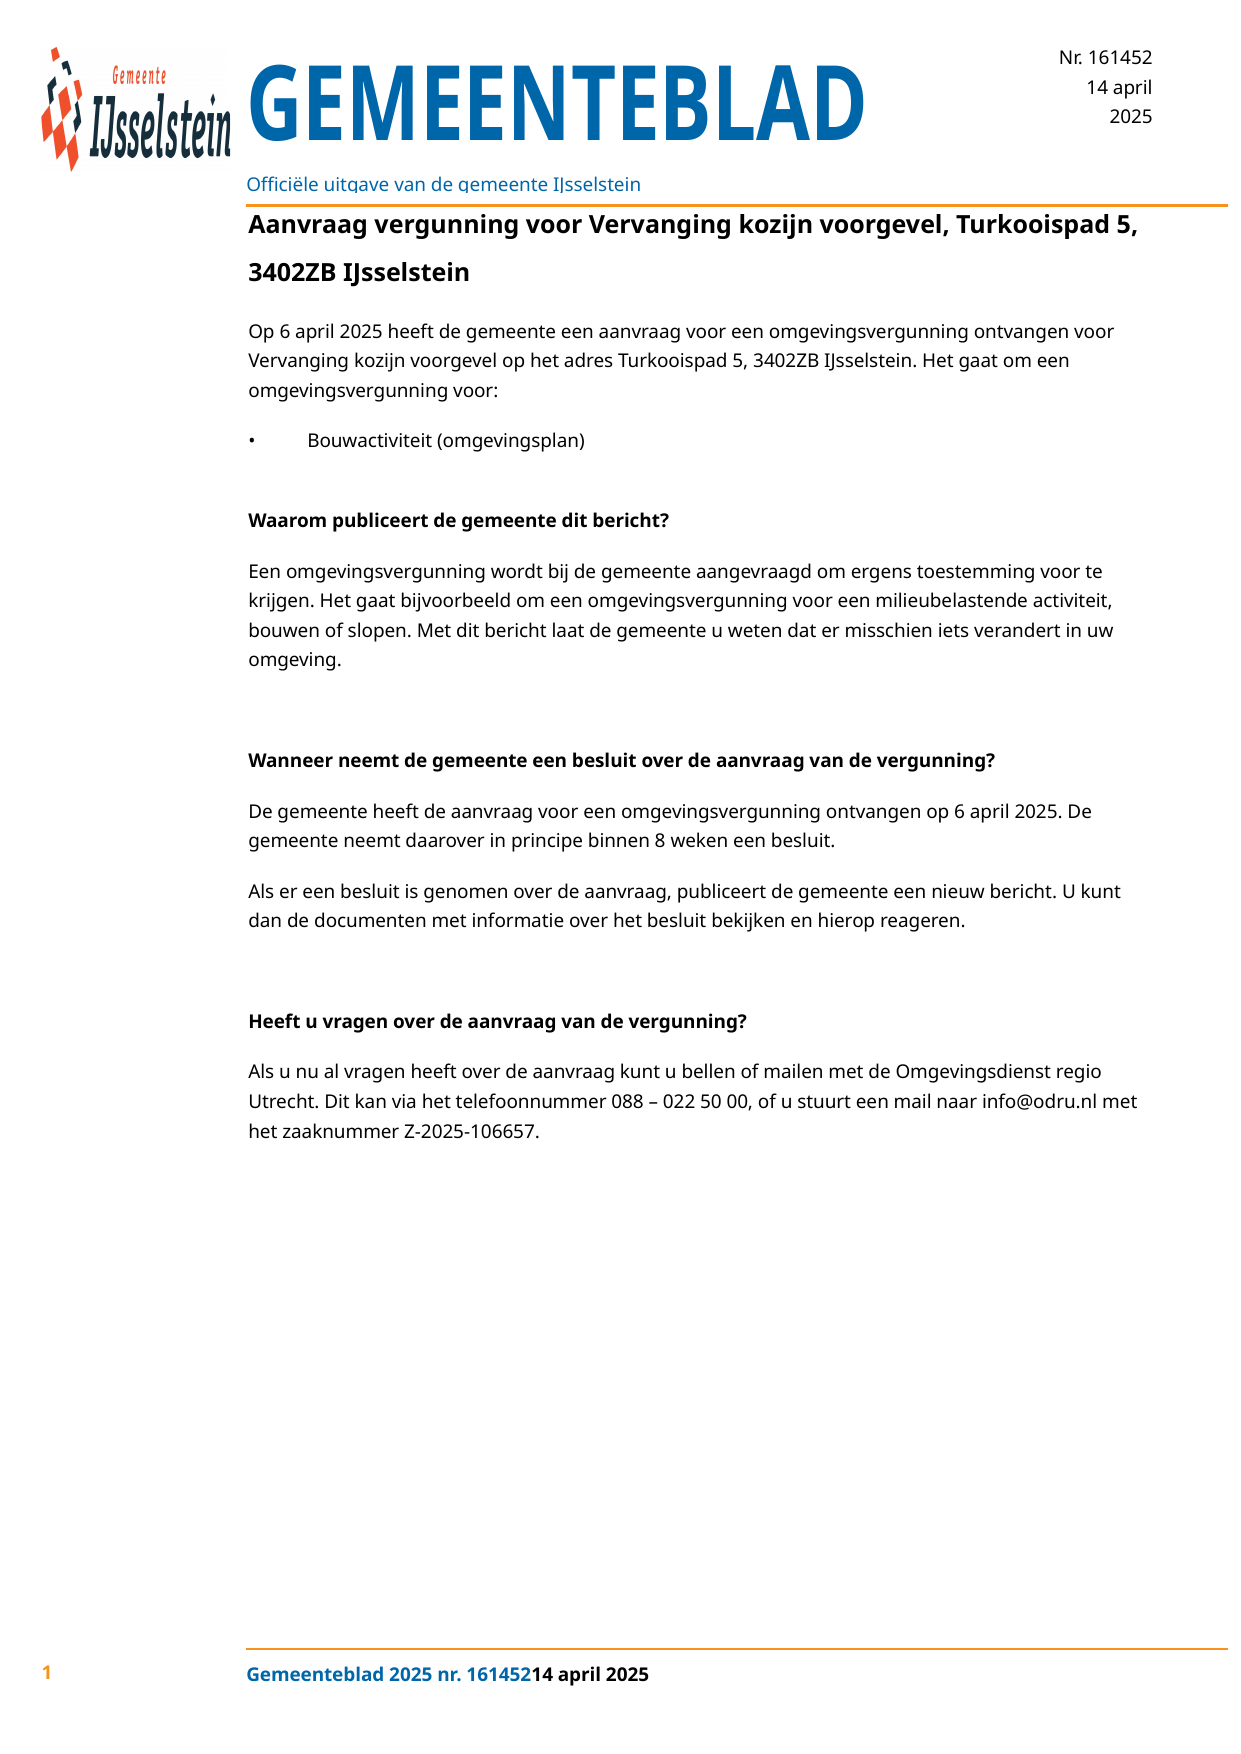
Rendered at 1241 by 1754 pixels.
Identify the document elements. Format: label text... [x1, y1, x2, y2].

list Bouwactiviteit (omgevingsplan) [248, 427, 1152, 453]
text Als er een besluit is genomen over de aanvraag, publiceert de gemeente een nieuw bericht. U kunt dan de documenten met informatie over het besluit bekijken en hierop reageren. [248, 878, 1152, 933]
picture [41, 47, 231, 172]
text De gemeente heeft de aanvraag voor een omgevingsvergunning ontvangen op 6 april 2025. De gemeente neemt daarover in principe binnen 8 weken een besluit. [248, 798, 1152, 853]
text Een omgevingsvergunning wordt bij de gemeente aangevraagd om ergens toestemming voor te krijgen. Het gaat bijvoorbeeld om een omgevingsvergunning voor een milieubelastende activiteit, bouwen of slopen. Met dit bericht laat de gemeente u weten dat er misschien iets verandert in uw omgeving. [248, 558, 1152, 672]
text Waarom publiceert de gemeente dit bericht? [248, 507, 1152, 533]
text Als u nu al vragen heeft over de aanvraag kunt u bellen of mailen met de Omgevingsdienst regio Utrecht. Dit kan via het telefoonnummer 088 – 022 50 00, of u stuurt een mail naar info@odru.nl met het zaaknummer Z-2025-106657. [248, 1059, 1152, 1144]
text Wanneer neemt de gemeente een besluit over de aanvraag van de vergunning? [248, 747, 1152, 773]
text Aanvraag vergunning voor Vervanging kozijn voorgevel, Turkooispad 5, 3402ZB IJsselstein [248, 207, 1152, 288]
text Op 6 april 2025 heeft de gemeente een aanvraag voor een omgevingsvergunning ontvangen voor Vervanging kozijn voorgevel op het adres Turkooispad 5, 3402ZB IJsselstein. Het gaat om een omgevingsvergunning voor: [248, 318, 1152, 403]
text Heeft u vragen over de aanvraag van de vergunning? [248, 1008, 1152, 1034]
